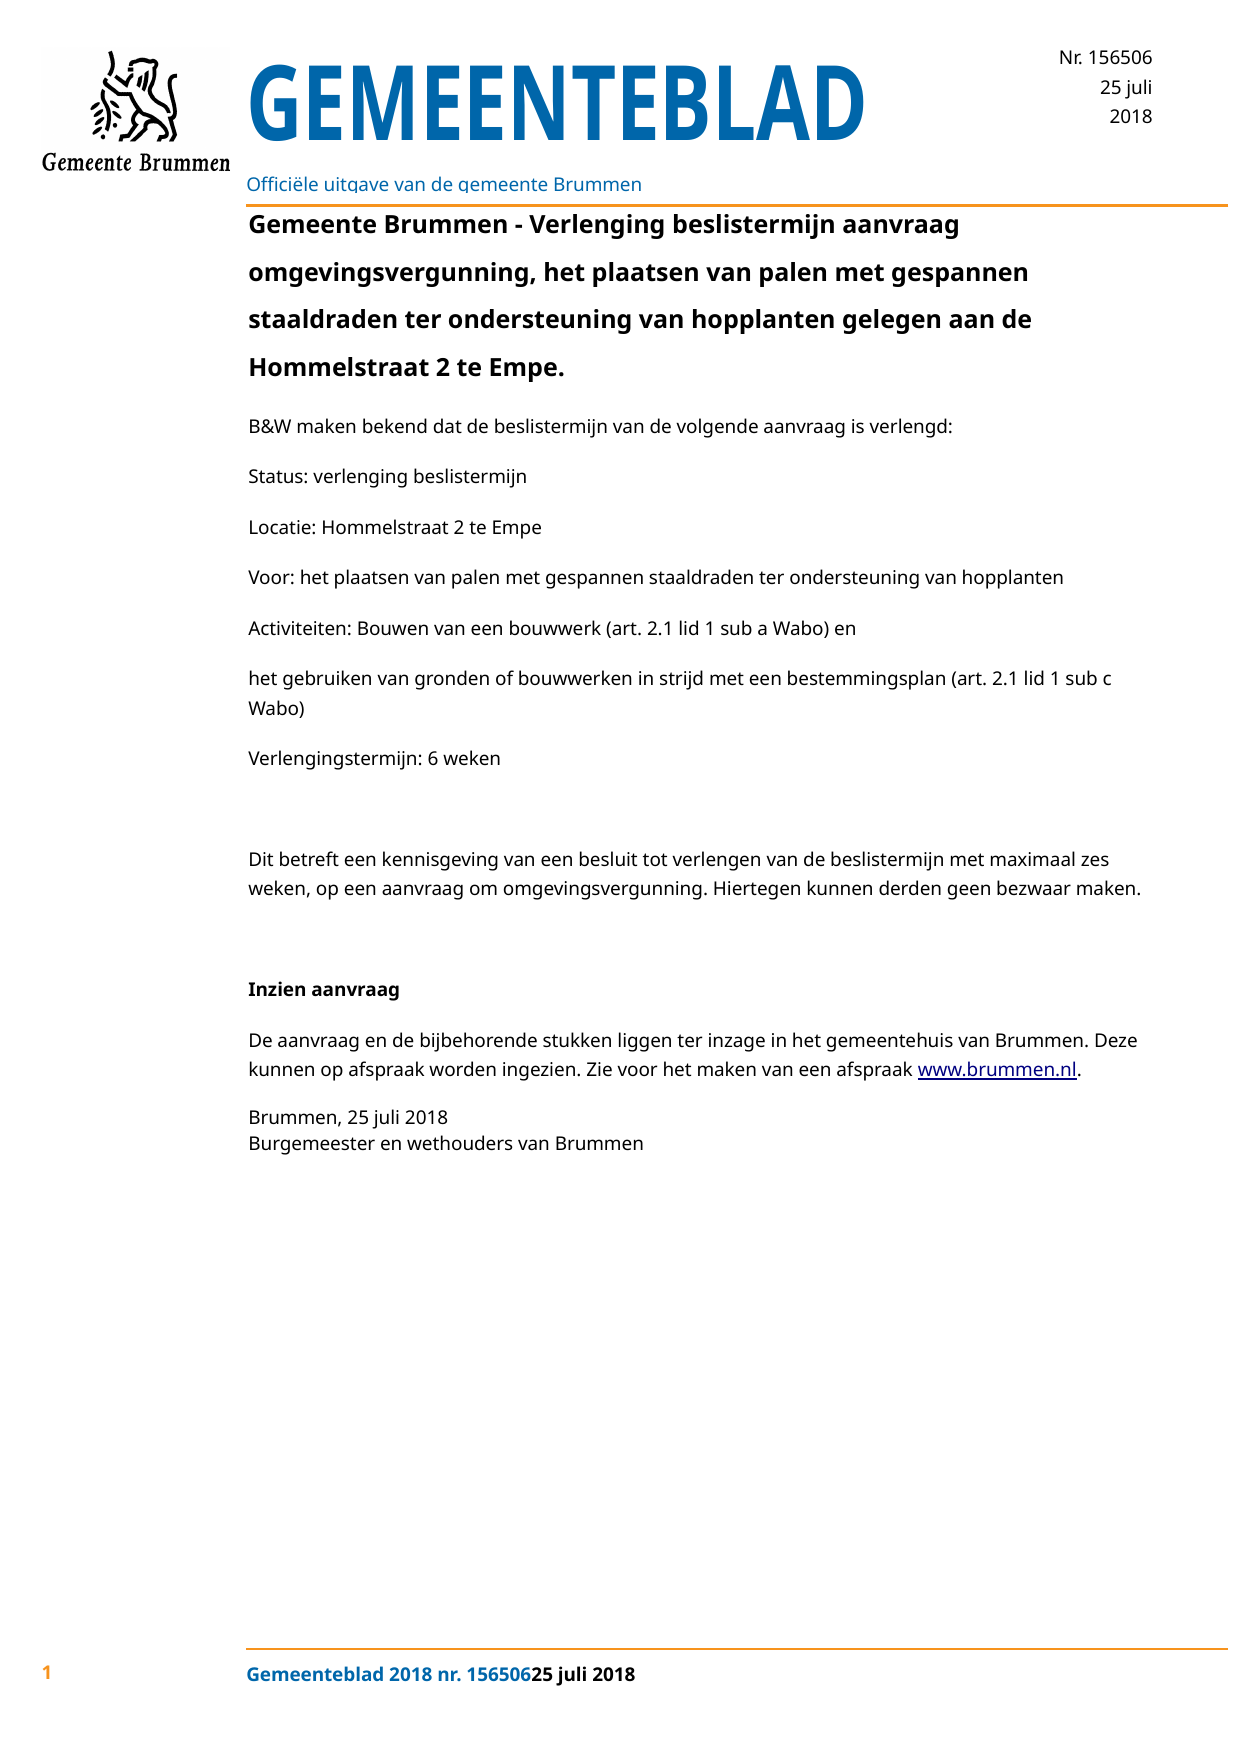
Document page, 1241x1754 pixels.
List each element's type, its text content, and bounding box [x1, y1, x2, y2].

text De aanvraag en de bijbehorende stukken liggen ter inzage in het gemeentehuis van Brummen. Deze kunnen op afspraak worden ingezien. Zie voor het maken van een afspraak www.brummen.nl. [248, 1027, 1152, 1082]
text Dit betreft een kennisgeving van een besluit tot verlengen van de beslistermijn met maximaal zes weken, op een aanvraag om omgevingsvergunning. Hiertegen kunnen derden geen bezwaar maken. [248, 846, 1152, 901]
text Brummen, 25 juli 2018 [248, 1104, 1152, 1130]
text het gebruiken van gronden of bouwwerken in strijd met een bestemmingsplan (art. 2.1 lid 1 sub c Wabo) [248, 665, 1152, 721]
picture [41, 47, 231, 172]
text B&W maken bekend dat de beslistermijn van de volgende aanvraag is verlengd: [248, 413, 1152, 439]
text Voor: het plaatsen van palen met gespannen staaldraden ter ondersteuning van hopplanten [248, 564, 1152, 590]
text Inzien aanvraag [248, 976, 1152, 1002]
text Status: verlenging beslistermijn [248, 463, 1152, 489]
text Locatie: Hommelstraat 2 te Empe [248, 514, 1152, 540]
text Activiteiten: Bouwen van een bouwwerk (art. 2.1 lid 1 sub a Wabo) en [248, 615, 1152, 641]
text Burgemeester en wethouders van Brummen [248, 1130, 1152, 1156]
text Gemeente Brummen - Verlenging beslistermijn aanvraag omgevingsvergunning, het plaatsen van palen met gespannen staaldraden ter ondersteuning van hopplanten gelegen aan de Hommelstraat 2 te Empe. [248, 207, 1152, 384]
text Verlengingstermijn: 6 weken [248, 745, 1152, 771]
